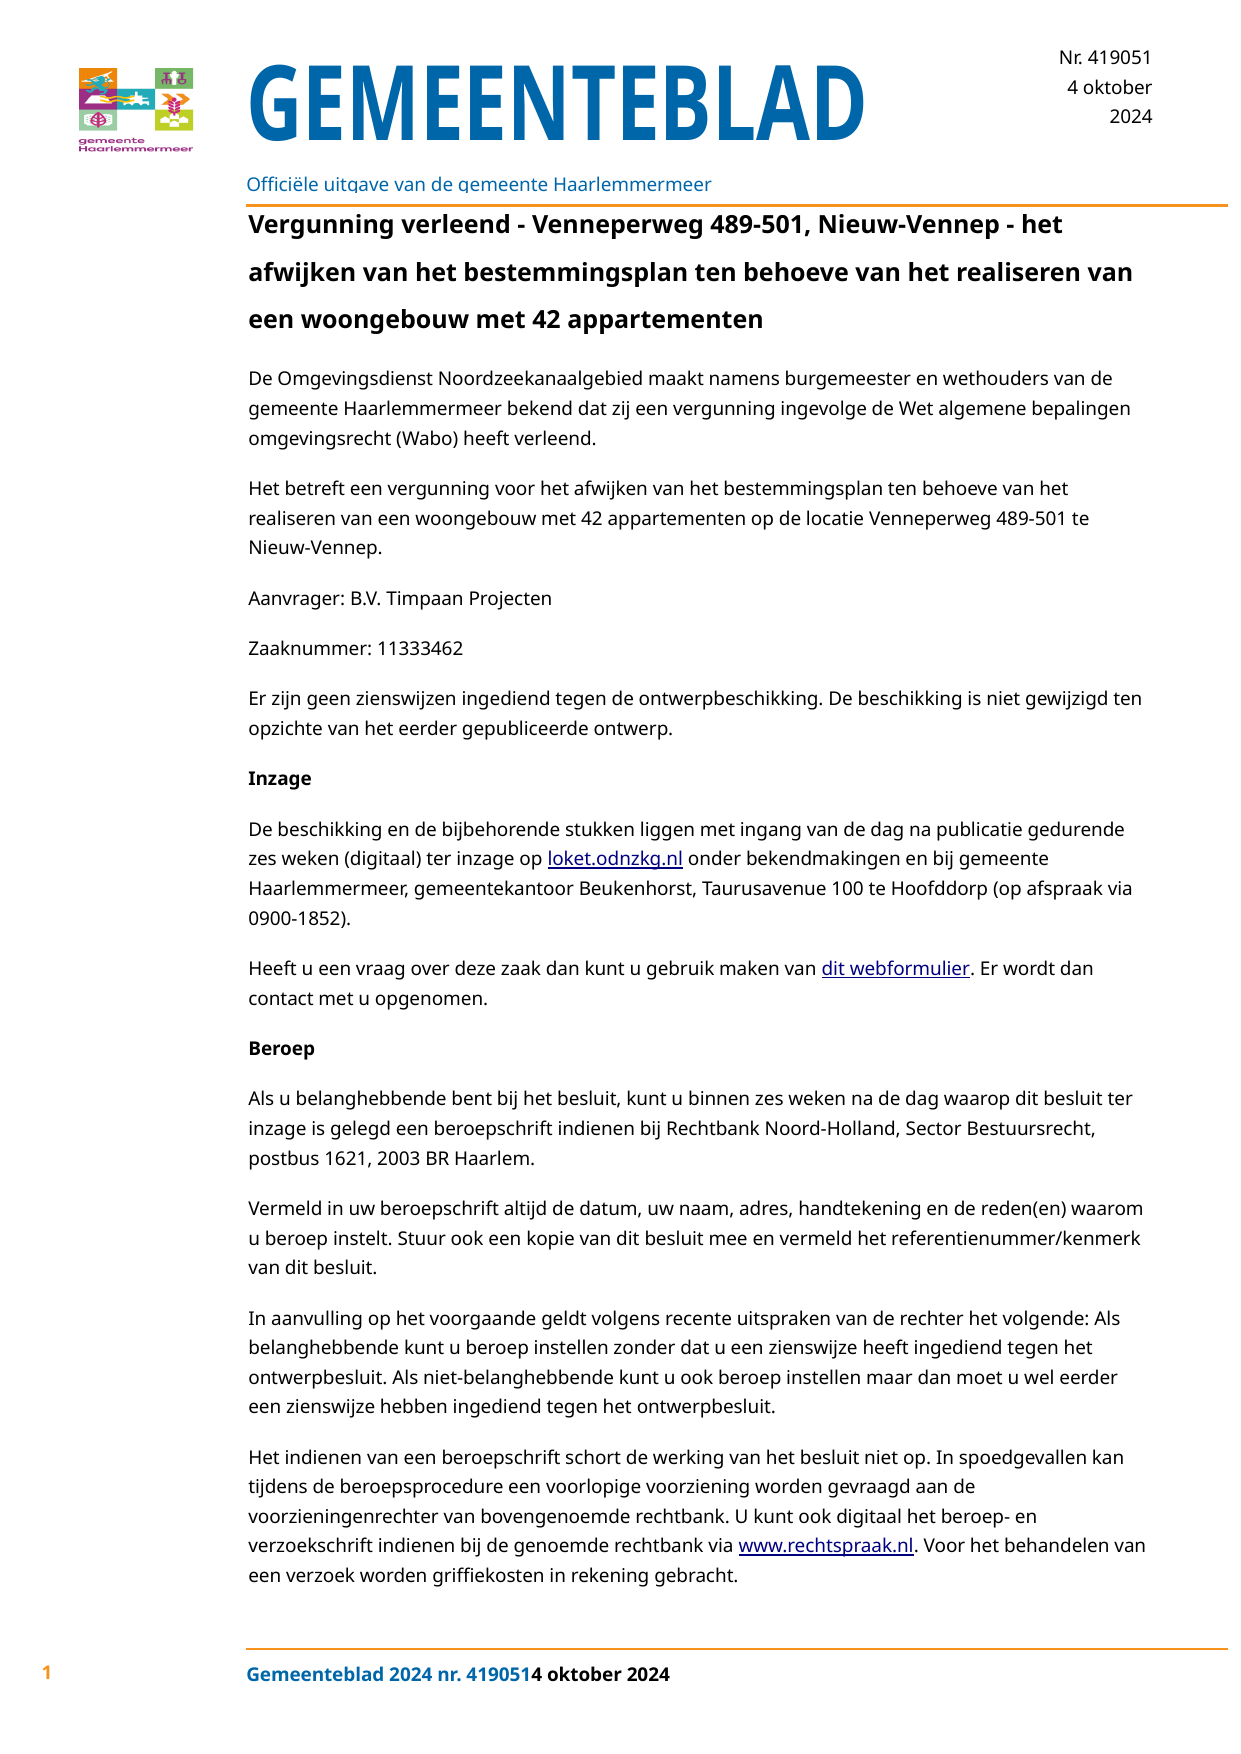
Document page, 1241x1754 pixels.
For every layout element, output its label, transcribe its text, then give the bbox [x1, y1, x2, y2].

text Heeft u een vraag over deze zaak dan kunt u gebruik maken van dit webformulier. Er wordt dan contact met u opgenomen. [248, 955, 1152, 1010]
text Aanvrager: B.V. Timpaan Projecten [248, 585, 1152, 610]
text Het indienen van een beroepschrift schort de werking van het besluit niet op. In spoedgevallen kan tijdens de beroepsprocedure een voorlopige voorziening worden gevraagd aan de voorzieningenrechter van bovengenoemde rechtbank. U kunt ook digitaal het beroep- en verzoekschrift indienen bij de genoemde rechtbank via www.rechtspraak.nl. Voor het behandelen van een verzoek worden griffiekosten in rekening gebracht. [248, 1444, 1152, 1588]
text De beschikking en de bijbehorende stukken liggen met ingang van de dag na publicatie gedurende zes weken (digitaal) ter inzage op loket.odnzkg.nl onder bekendmakingen en bij gemeente Haarlemmermeer, gemeentekantoor Beukenhorst, Taurusavenue 100 te Hoofddorp (op afspraak via 0900-1852). [248, 816, 1152, 930]
text Het betreft een vergunning voor het afwijken van het bestemmingsplan ten behoeve van het realiseren van een woongebouw met 42 appartementen op de locatie Venneperweg 489-501 te Nieuw-Vennep. [248, 475, 1152, 560]
text Vermeld in uw beroepschrift altijd de datum, uw naam, adres, handtekening en de reden(en) waarom u beroep instelt. Stuur ook een kopie van dit besluit mee en vermeld het referentienummer/kenmerk van dit besluit. [248, 1195, 1152, 1280]
text Zaaknummer: 11333462 [248, 635, 1152, 661]
text Vergunning verleend - Venneperweg 489-501, Nieuw-Vennep - het afwijken van het bestemmingsplan ten behoeve van het realiseren van een woongebouw met 42 appartementen [248, 207, 1152, 336]
text De Omgevingsdienst Noordzeekanaalgebied maakt namens burgemeester en wethouders van de gemeente Haarlemmermeer bekend dat zij een vergunning ingevolge de Wet algemene bepalingen omgevingsrecht (Wabo) heeft verleend. [248, 366, 1152, 450]
text Beroep [248, 1035, 1152, 1061]
picture [41, 47, 231, 172]
text Er zijn geen zienswijzen ingediend tegen de ontwerpbeschikking. De beschikking is niet gewijzigd ten opzichte van het eerder gepubliceerde ontwerp. [248, 686, 1152, 741]
text In aanvulling op het voorgaande geldt volgens recente uitspraken van de rechter het volgende: Als belanghebbende kunt u beroep instellen zonder dat u een zienswijze heeft ingediend tegen het ontwerpbesluit. Als niet-belanghebbende kunt u ook beroep instellen maar dan moet u wel eerder een zienswijze hebben ingediend tegen het ontwerpbesluit. [248, 1305, 1152, 1419]
text Inzage [248, 766, 1152, 791]
text Als u belanghebbende bent bij het besluit, kunt u binnen zes weken na de dag waarop dit besluit ter inzage is gelegd een beroepschrift indienen bij Rechtbank Noord-Holland, Sector Bestuursrecht, postbus 1621, 2003 BR Haarlem. [248, 1086, 1152, 1170]
